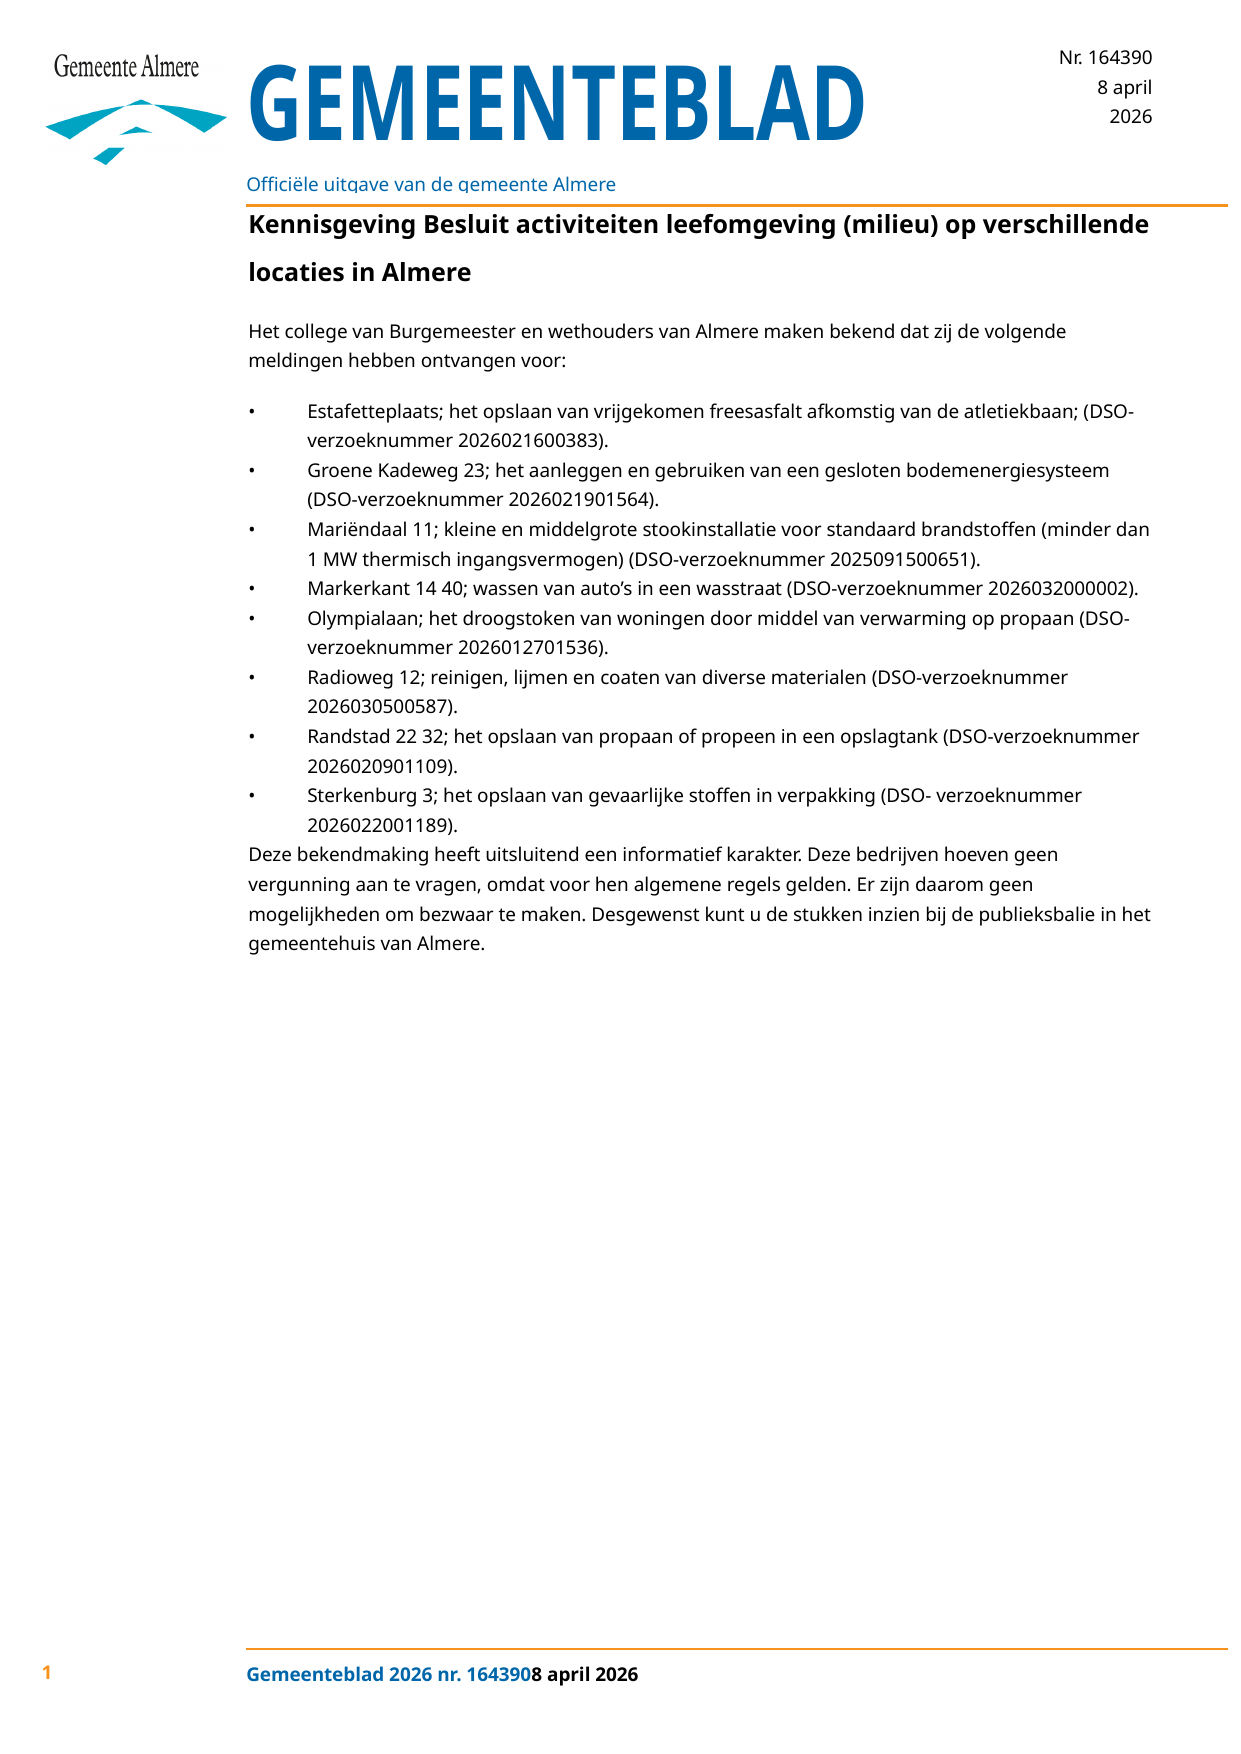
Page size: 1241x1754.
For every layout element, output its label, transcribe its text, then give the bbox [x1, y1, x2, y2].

list Sterkenburg 3; het opslaan van gevaarlijke stoffen in verpakking (DSO- verzoeknummer 2026022001189). [248, 782, 1152, 838]
list Radioweg 12; reinigen, lijmen en coaten van diverse materialen (DSO-verzoeknummer 2026030500587). [248, 664, 1152, 719]
text Deze bekendmaking heeft uitsluitend een informatief karakter. Deze bedrijven hoeven geen vergunning aan te vragen, omdat voor hen algemene regels gelden. Er zijn daarom geen mogelijkheden om bezwaar te maken. Desgewenst kunt u de stukken inzien bij de publieksbalie in het gemeentehuis van Almere. [248, 842, 1152, 956]
list Olympialaan; het droogstoken van woningen door middel van verwarming op propaan (DSO-verzoeknummer 2026012701536). [248, 605, 1152, 660]
list Mariëndaal 11; kleine en middelgrote stookinstallatie voor standaard brandstoffen (minder dan 1 MW thermisch ingangsvermogen) (DSO-verzoeknummer 2025091500651). [248, 516, 1152, 572]
list Estafetteplaats; het opslaan van vrijgekomen freesasfalt afkomstig van de atletiekbaan; (DSO-verzoeknummer 2026021600383). [248, 398, 1152, 453]
list Markerkant 14 40; wassen van auto’s in een wasstraat (DSO-verzoeknummer 2026032000002). [248, 575, 1152, 601]
list Groene Kadeweg 23; het aanleggen en gebruiken van een gesloten bodemenergiesysteem (DSO-verzoeknummer 2026021901564). [248, 457, 1152, 512]
text Kennisgeving Besluit activiteiten leefomgeving (milieu) op verschillende locaties in Almere [248, 207, 1152, 288]
text Het college van Burgemeester en wethouders van Almere maken bekend dat zij de volgende meldingen hebben ontvangen voor: [248, 318, 1152, 373]
picture [41, 47, 231, 172]
list Randstad 22 32; het opslaan van propaan of propeen in een opslagtank (DSO-verzoeknummer 2026020901109). [248, 723, 1152, 779]
